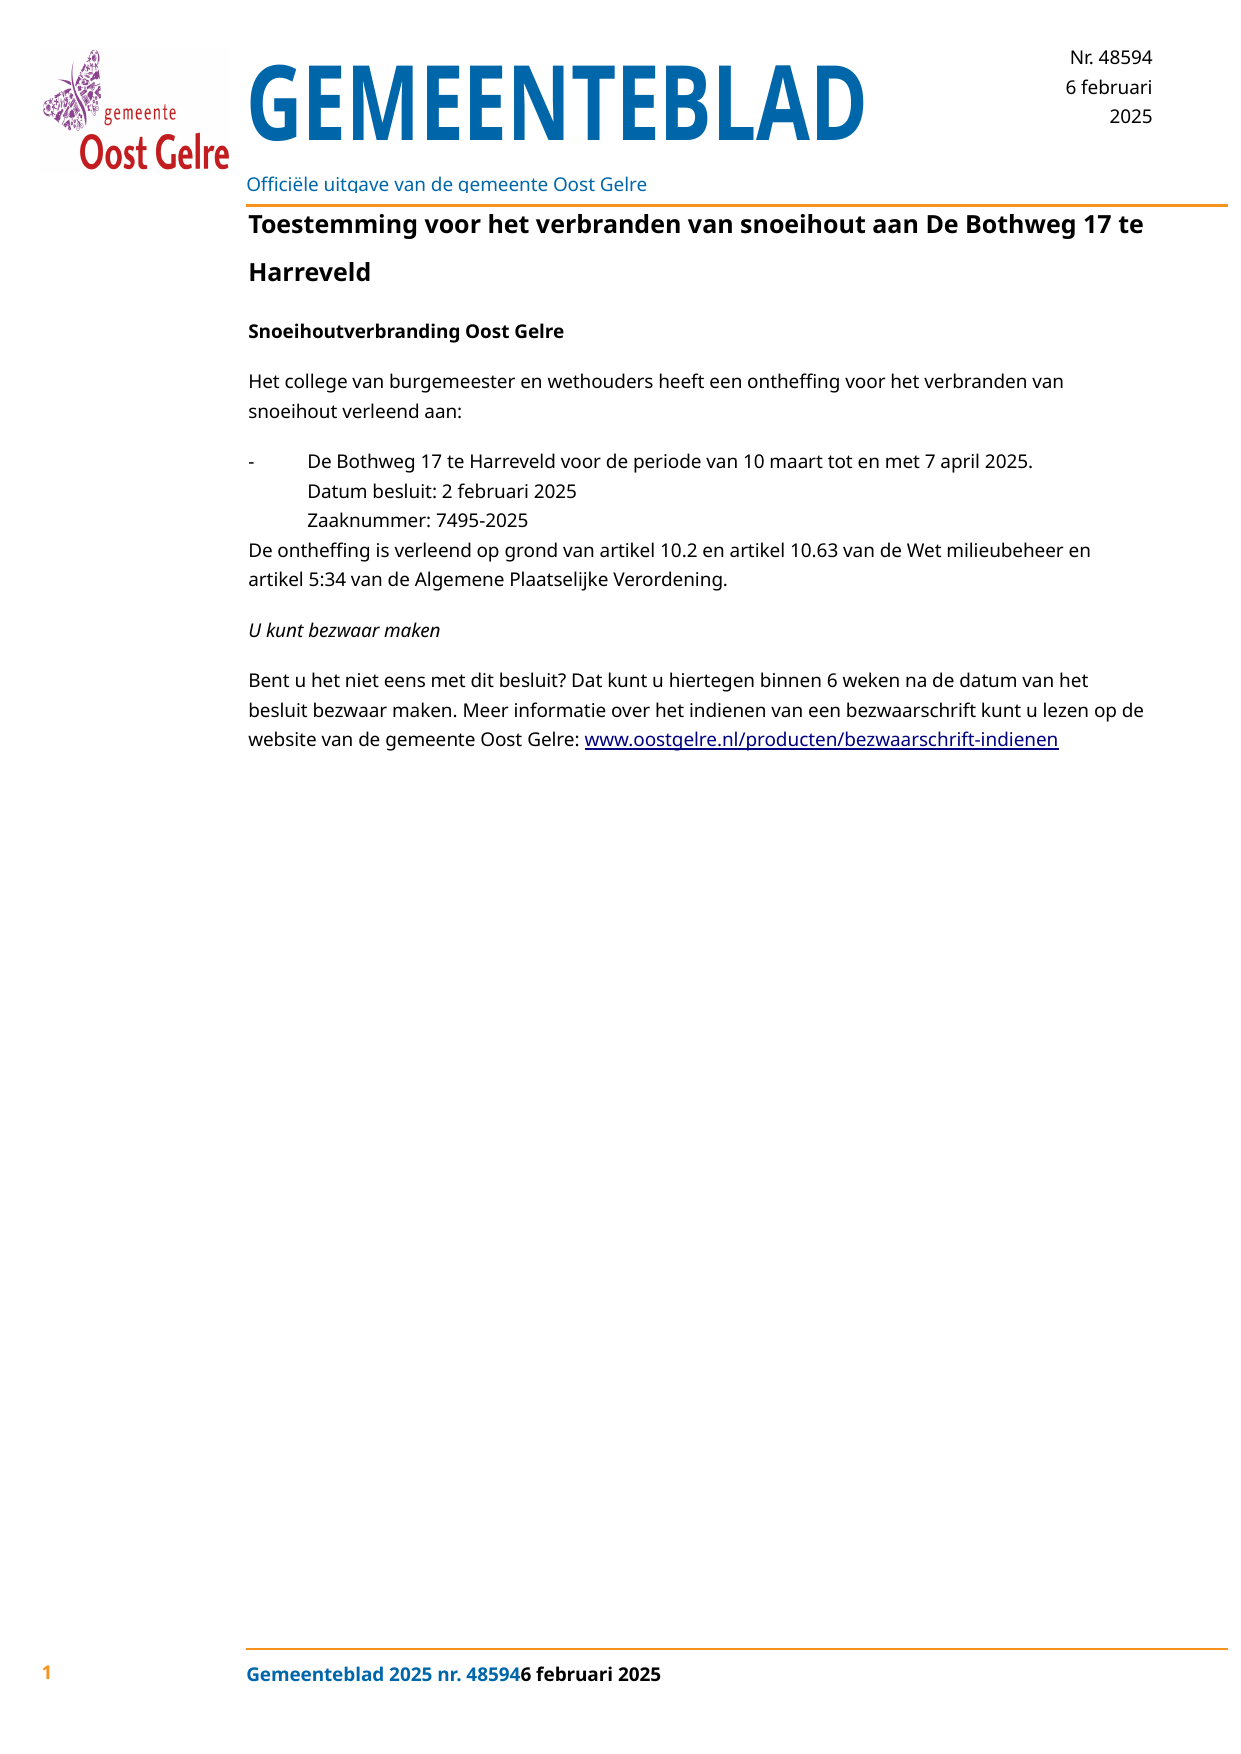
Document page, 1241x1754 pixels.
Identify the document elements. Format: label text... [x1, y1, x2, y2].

text Bent u het niet eens met dit besluit? Dat kunt u hiertegen binnen 6 weken na de datum van het besluit bezwaar maken. Meer informatie over het indienen van een bezwaarschrift kunt u lezen op de website van de gemeente Oost Gelre: www.oostgelre.nl/producten/bezwaarschrift-indienen [248, 667, 1152, 752]
list De Bothweg 17 te Harreveld voor de periode van 10 maart tot en met 7 april 2025. [248, 448, 1152, 474]
text De ontheffing is verleend op grond van artikel 10.2 en artikel 10.63 van de Wet milieubeheer en artikel 5:34 van de Algemene Plaatselijke Verordening. [248, 537, 1152, 592]
list Zaaknummer: 7495-2025 [248, 507, 1152, 533]
text Snoeihoutverbranding Oost Gelre [248, 318, 1152, 344]
list Datum besluit: 2 februari 2025 [248, 478, 1152, 504]
text Toestemming voor het verbranden van snoeihout aan De Bothweg 17 te Harreveld [248, 207, 1152, 288]
text U kunt bezwaar maken [248, 617, 1152, 643]
text Het college van burgemeester en wethouders heeft een ontheffing voor het verbranden van snoeihout verleend aan: [248, 368, 1152, 424]
picture [41, 47, 231, 172]
